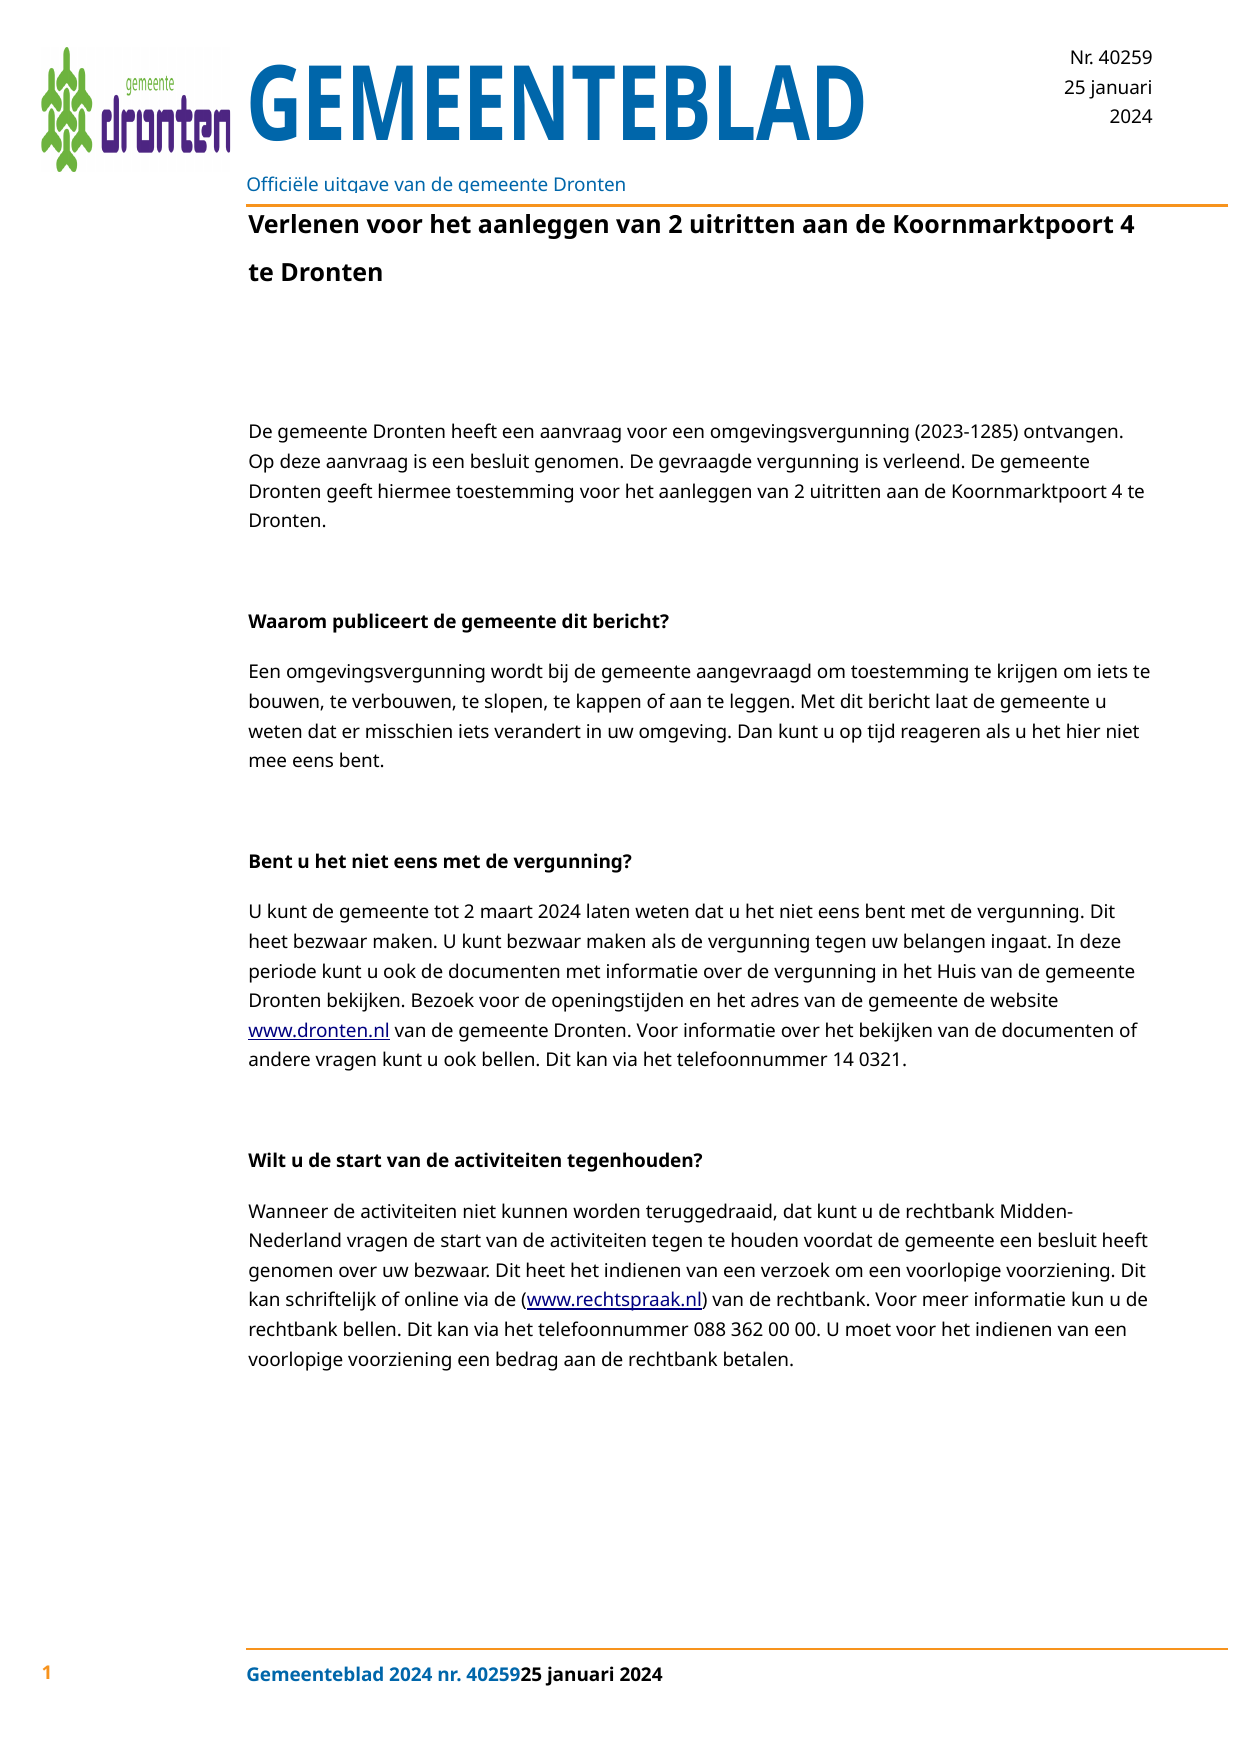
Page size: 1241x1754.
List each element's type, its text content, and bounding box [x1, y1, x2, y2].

text Wilt u de start van de activiteiten tegenhouden? [248, 1147, 1152, 1173]
text Waarom publiceert de gemeente dit bericht? [248, 608, 1152, 634]
text U kunt de gemeente tot 2 maart 2024 laten weten dat u het niet eens bent met de vergunning. Dit heet bezwaar maken. U kunt bezwaar maken als de vergunning tegen uw belangen ingaat. In deze periode kunt u ook de documenten met informatie over de vergunning in het Huis van de gemeente Dronten bekijken. Bezoek voor de openingstijden en het adres van de gemeente de website www.dronten.nl van de gemeente Dronten. Voor informatie over het bekijken van de documenten of andere vragen kunt u ook bellen. Dit kan via het telefoonnummer 14 0321. [248, 899, 1152, 1072]
picture [41, 47, 231, 172]
text Verlenen voor het aanleggen van 2 uitritten aan de Koornmarktpoort 4 te Dronten [248, 207, 1152, 288]
text Bent u het niet eens met de vergunning? [248, 848, 1152, 874]
text De gemeente Dronten heeft een aanvraag voor een omgevingsvergunning (2023-1285) ontvangen. Op deze aanvraag is een besluit genomen. De gevraagde vergunning is verleend. De gemeente Dronten geeft hiermee toestemming voor het aanleggen van 2 uitritten aan de Koornmarktpoort 4 te Dronten. [248, 419, 1152, 533]
text Een omgevingsvergunning wordt bij de gemeente aangevraagd om toestemming te krijgen om iets te bouwen, te verbouwen, te slopen, te kappen of aan te leggen. Met dit bericht laat de gemeente u weten dat er misschien iets verandert in uw omgeving. Dan kunt u op tijd reageren als u het hier niet mee eens bent. [248, 659, 1152, 773]
text Wanneer de activiteiten niet kunnen worden teruggedraaid, dat kunt u de rechtbank Midden-Nederland vragen de start van de activiteiten tegen te houden voordat de gemeente een besluit heeft genomen over uw bezwaar. Dit heet het indienen van een verzoek om een voorlopige voorziening. Dit kan schriftelijk of online via de (www.rechtspraak.nl) van de rechtbank. Voor meer informatie kun u de rechtbank bellen. Dit kan via het telefoonnummer 088 362 00 00. U moet voor het indienen van een voorlopige voorziening een bedrag aan de rechtbank betalen. [248, 1198, 1152, 1372]
